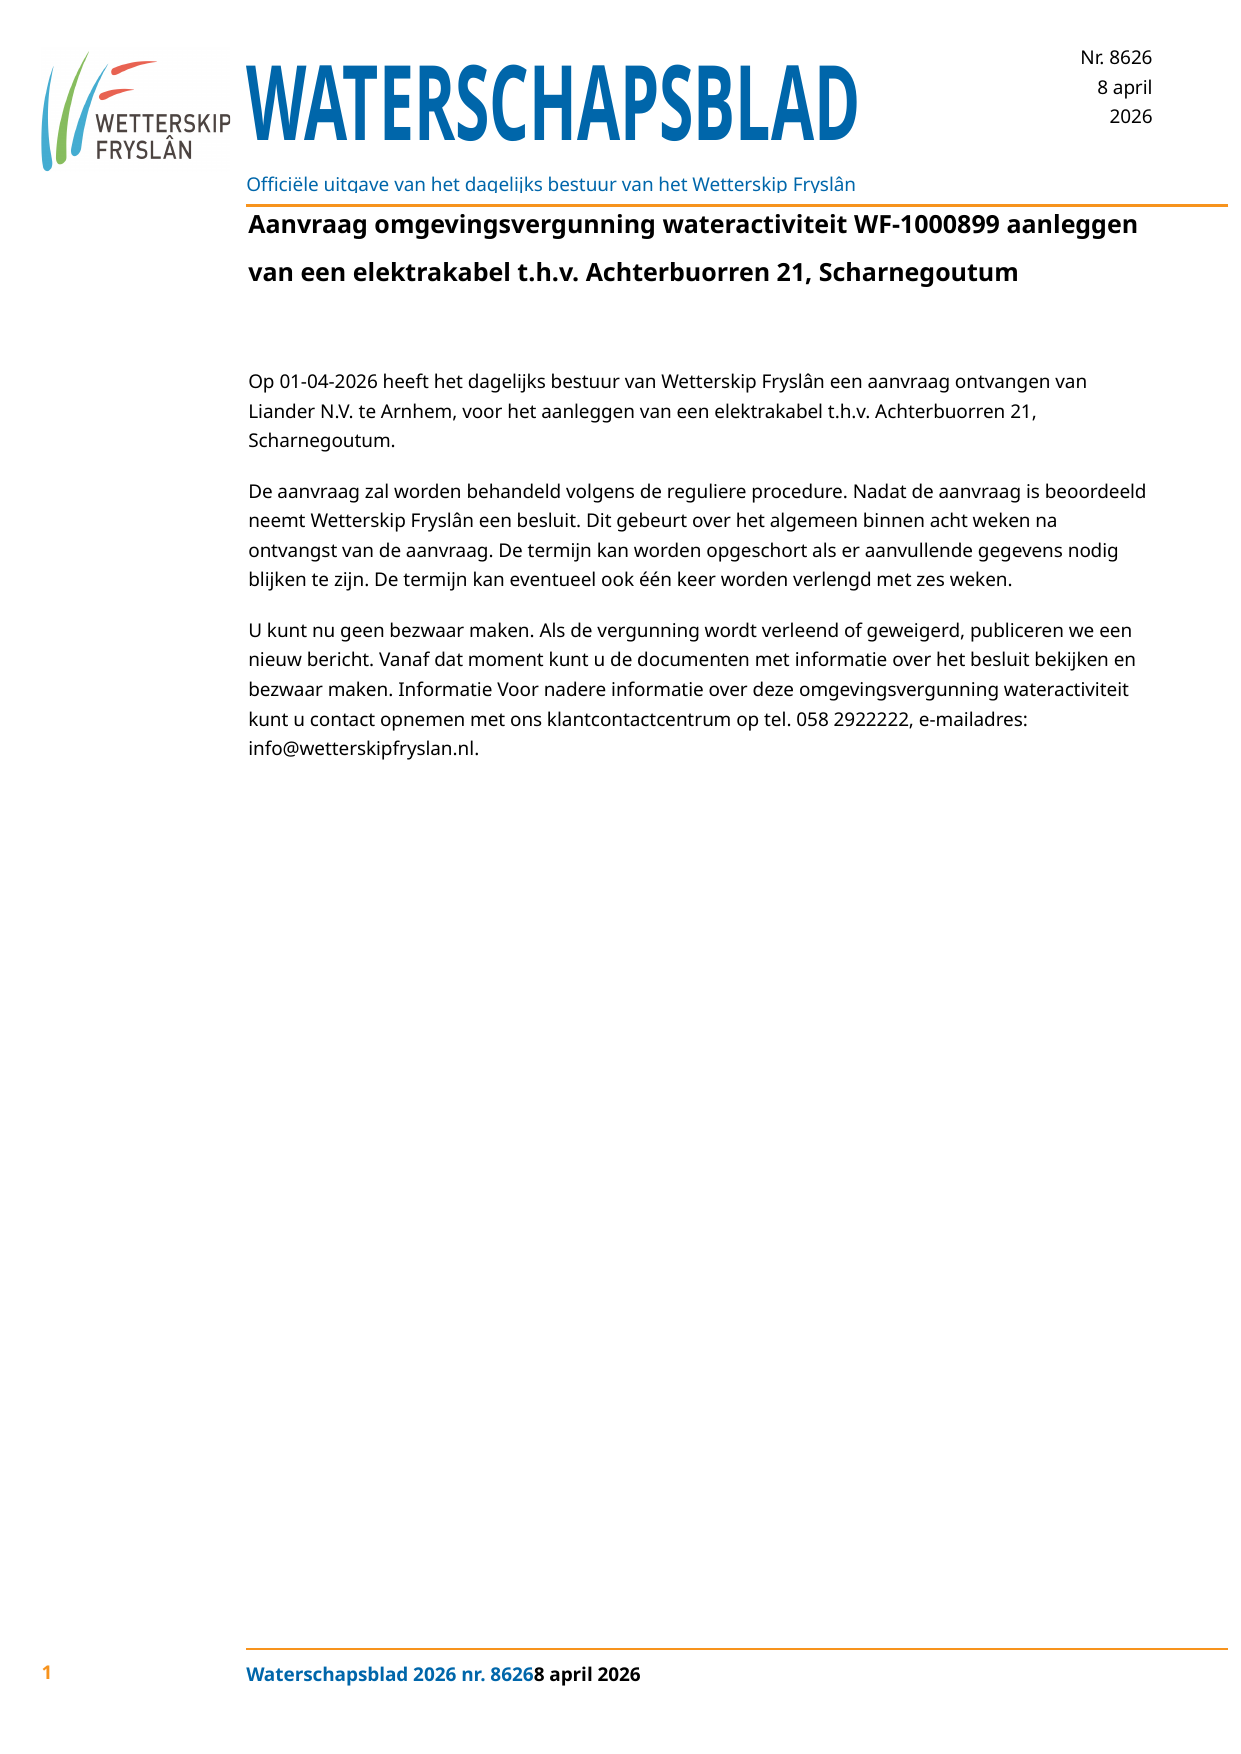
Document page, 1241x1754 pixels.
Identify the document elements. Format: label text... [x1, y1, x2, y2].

text U kunt nu geen bezwaar maken. Als de vergunning wordt verleend of geweigerd, publiceren we een nieuw bericht. Vanaf dat moment kunt u de documenten met informatie over het besluit bekijken en bezwaar maken. Informatie Voor nadere informatie over deze omgevingsvergunning wateractiviteit kunt u contact opnemen met ons klantcontactcentrum op tel. 058 2922222, e-mailadres: info@wetterskipfryslan.nl. [248, 617, 1152, 761]
text Op 01-04-2026 heeft het dagelijks bestuur van Wetterskip Fryslân een aanvraag ontvangen van Liander N.V. te Arnhem, voor het aanleggen van een elektrakabel t.h.v. Achterbuorren 21, Scharnegoutum. [248, 368, 1152, 453]
text Aanvraag omgevingsvergunning wateractiviteit WF-1000899 aanleggen van een elektrakabel t.h.v. Achterbuorren 21, Scharnegoutum [248, 207, 1152, 288]
text De aanvraag zal worden behandeld volgens de reguliere procedure. Nadat de aanvraag is beoordeeld neemt Wetterskip Fryslân een besluit. Dit gebeurt over het algemeen binnen acht weken na ontvangst van de aanvraag. De termijn kan worden opgeschort als er aanvullende gegevens nodig blijken te zijn. De termijn kan eventueel ook één keer worden verlengd met zes weken. [248, 478, 1152, 592]
picture [41, 47, 231, 172]
